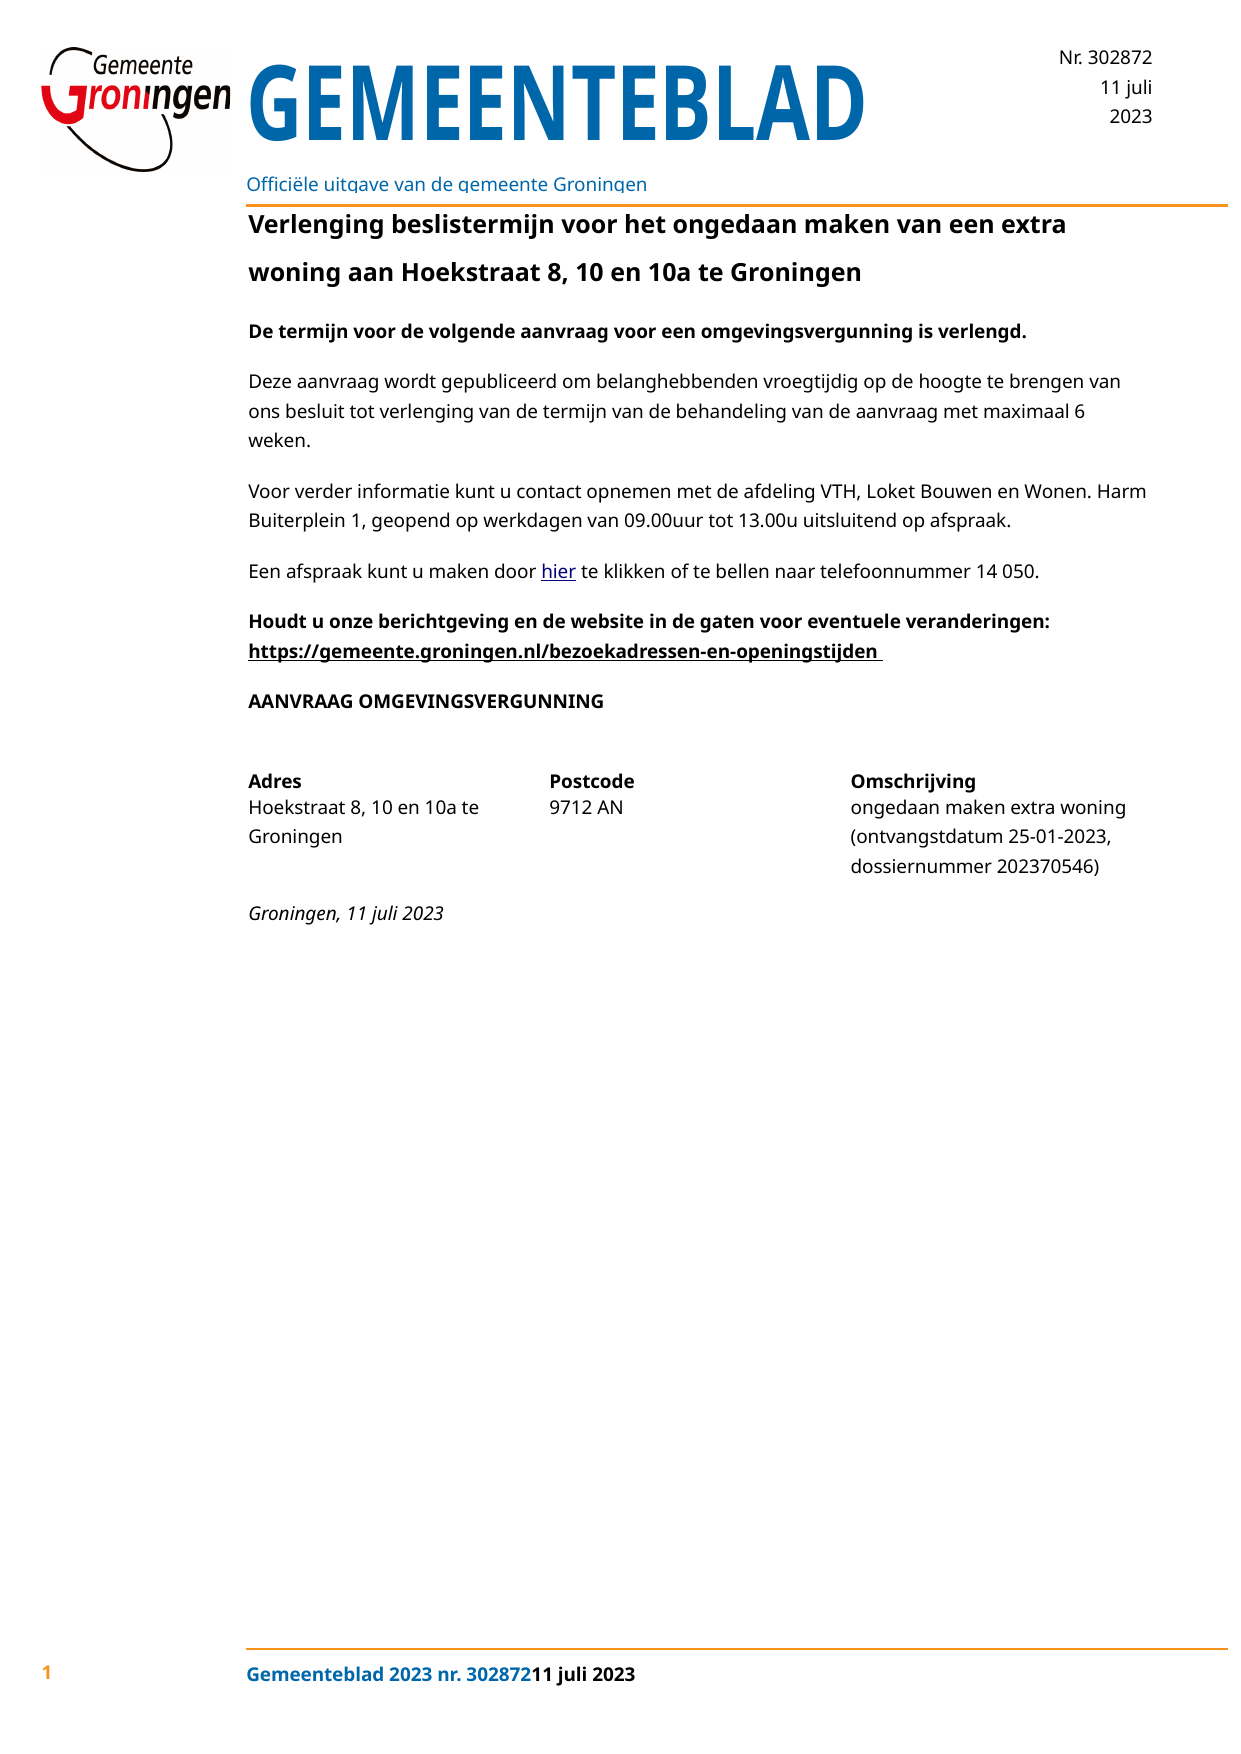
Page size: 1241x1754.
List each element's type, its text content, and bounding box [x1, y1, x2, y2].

text Voor verder informatie kunt u contact opnemen met de afdeling VTH, Loket Bouwen en Wonen. Harm Buiterplein 1, geopend op werkdagen van 09.00uur tot 13.00u uitsluitend op afspraak. [248, 478, 1152, 533]
text Deze aanvraag wordt gepubliceerd om belanghebbenden vroegtijdig op de hoogte te brengen van ons besluit tot verlenging van de termijn van de behandeling van de aanvraag met maximaal 6 weken. [248, 368, 1152, 453]
table_header Omschrijving [850, 769, 1152, 794]
text Houdt u onze berichtgeving en de website in de gaten voor eventuele veranderingen: https://gemeente.groningen.nl/bezoekadressen-en-openingstijden [248, 608, 1152, 664]
text Een afspraak kunt u maken door hier te klikken of te bellen naar telefoonnummer 14 050. [248, 558, 1152, 584]
text Groningen, 11 juli 2023 [248, 901, 1152, 926]
picture [41, 47, 231, 172]
table_cell 9712 AN [549, 794, 850, 879]
table_header Adres [248, 769, 549, 794]
table_cell Hoekstraat 8, 10 en 10a te Groningen [248, 794, 549, 879]
text AANVRAAG OMGEVINGSVERGUNNING [248, 688, 1152, 714]
text De termijn voor de volgende aanvraag voor een omgevingsvergunning is verlengd. [248, 318, 1152, 344]
table_cell ongedaan maken extra woning (ontvangstdatum 25-01-2023, dossiernummer 202370546) [850, 794, 1152, 879]
table_header Postcode [549, 769, 850, 794]
text Verlenging beslistermijn voor het ongedaan maken van een extra woning aan Hoekstraat 8, 10 en 10a te Groningen [248, 207, 1152, 288]
